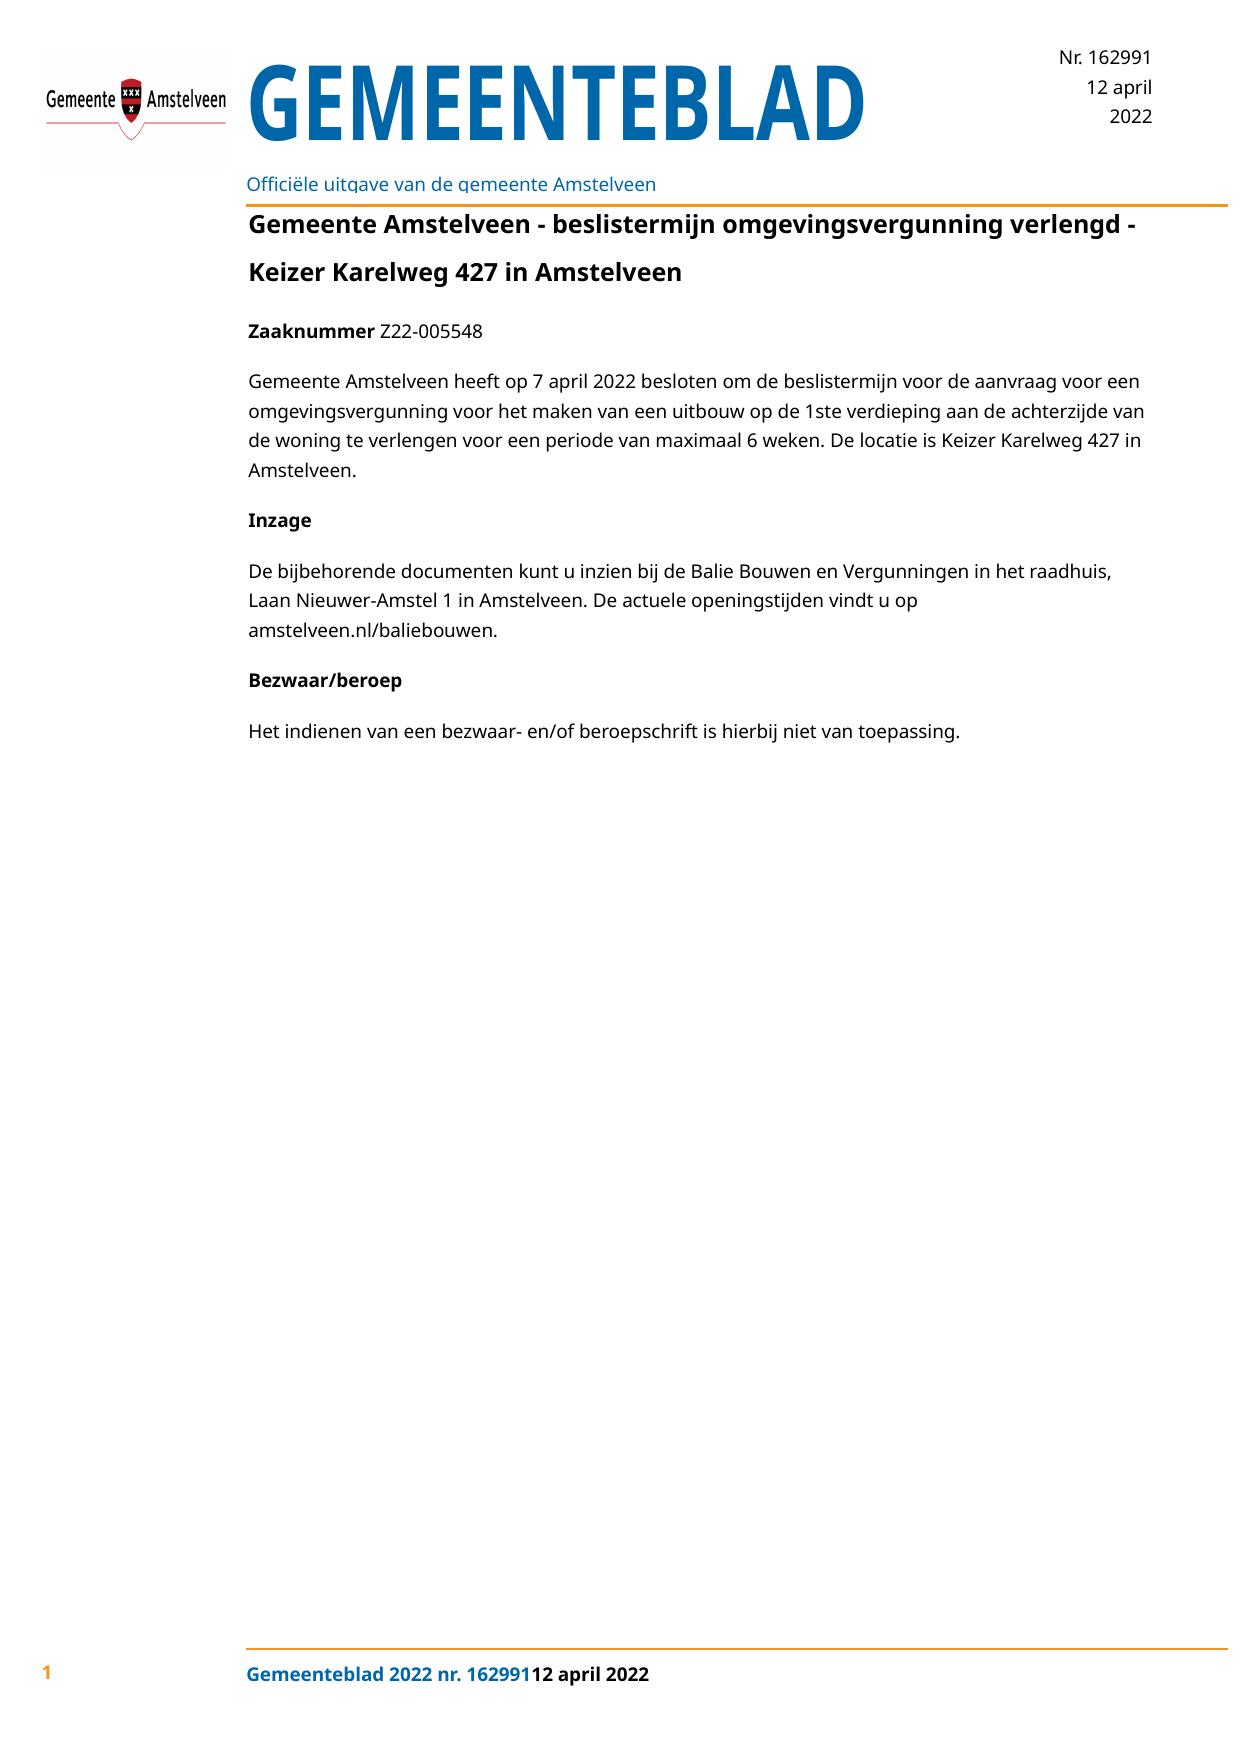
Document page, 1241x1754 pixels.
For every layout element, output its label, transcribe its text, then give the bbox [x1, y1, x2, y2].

text Het indienen van een bezwaar- en/of beroepschrift is hierbij niet van toepassing. [248, 718, 1152, 744]
text Bezwaar/beroep [248, 667, 1152, 693]
text Inzage [248, 507, 1152, 533]
text De bijbehorende documenten kunt u inzien bij de Balie Bouwen en Vergunningen in het raadhuis, Laan Nieuwer-Amstel 1 in Amstelveen. De actuele openingstijden vindt u op amstelveen.nl/baliebouwen. [248, 558, 1152, 643]
picture [41, 47, 231, 172]
text Zaaknummer Z22-005548 [248, 318, 1152, 344]
text Gemeente Amstelveen heeft op 7 april 2022 besloten om de beslistermijn voor de aanvraag voor een omgevingsvergunning voor het maken van een uitbouw op de 1ste verdieping aan de achterzijde van de woning te verlengen voor een periode van maximaal 6 weken. De locatie is Keizer Karelweg 427 in Amstelveen. [248, 368, 1152, 483]
text Gemeente Amstelveen - beslistermijn omgevingsvergunning verlengd - Keizer Karelweg 427 in Amstelveen [248, 207, 1152, 288]
